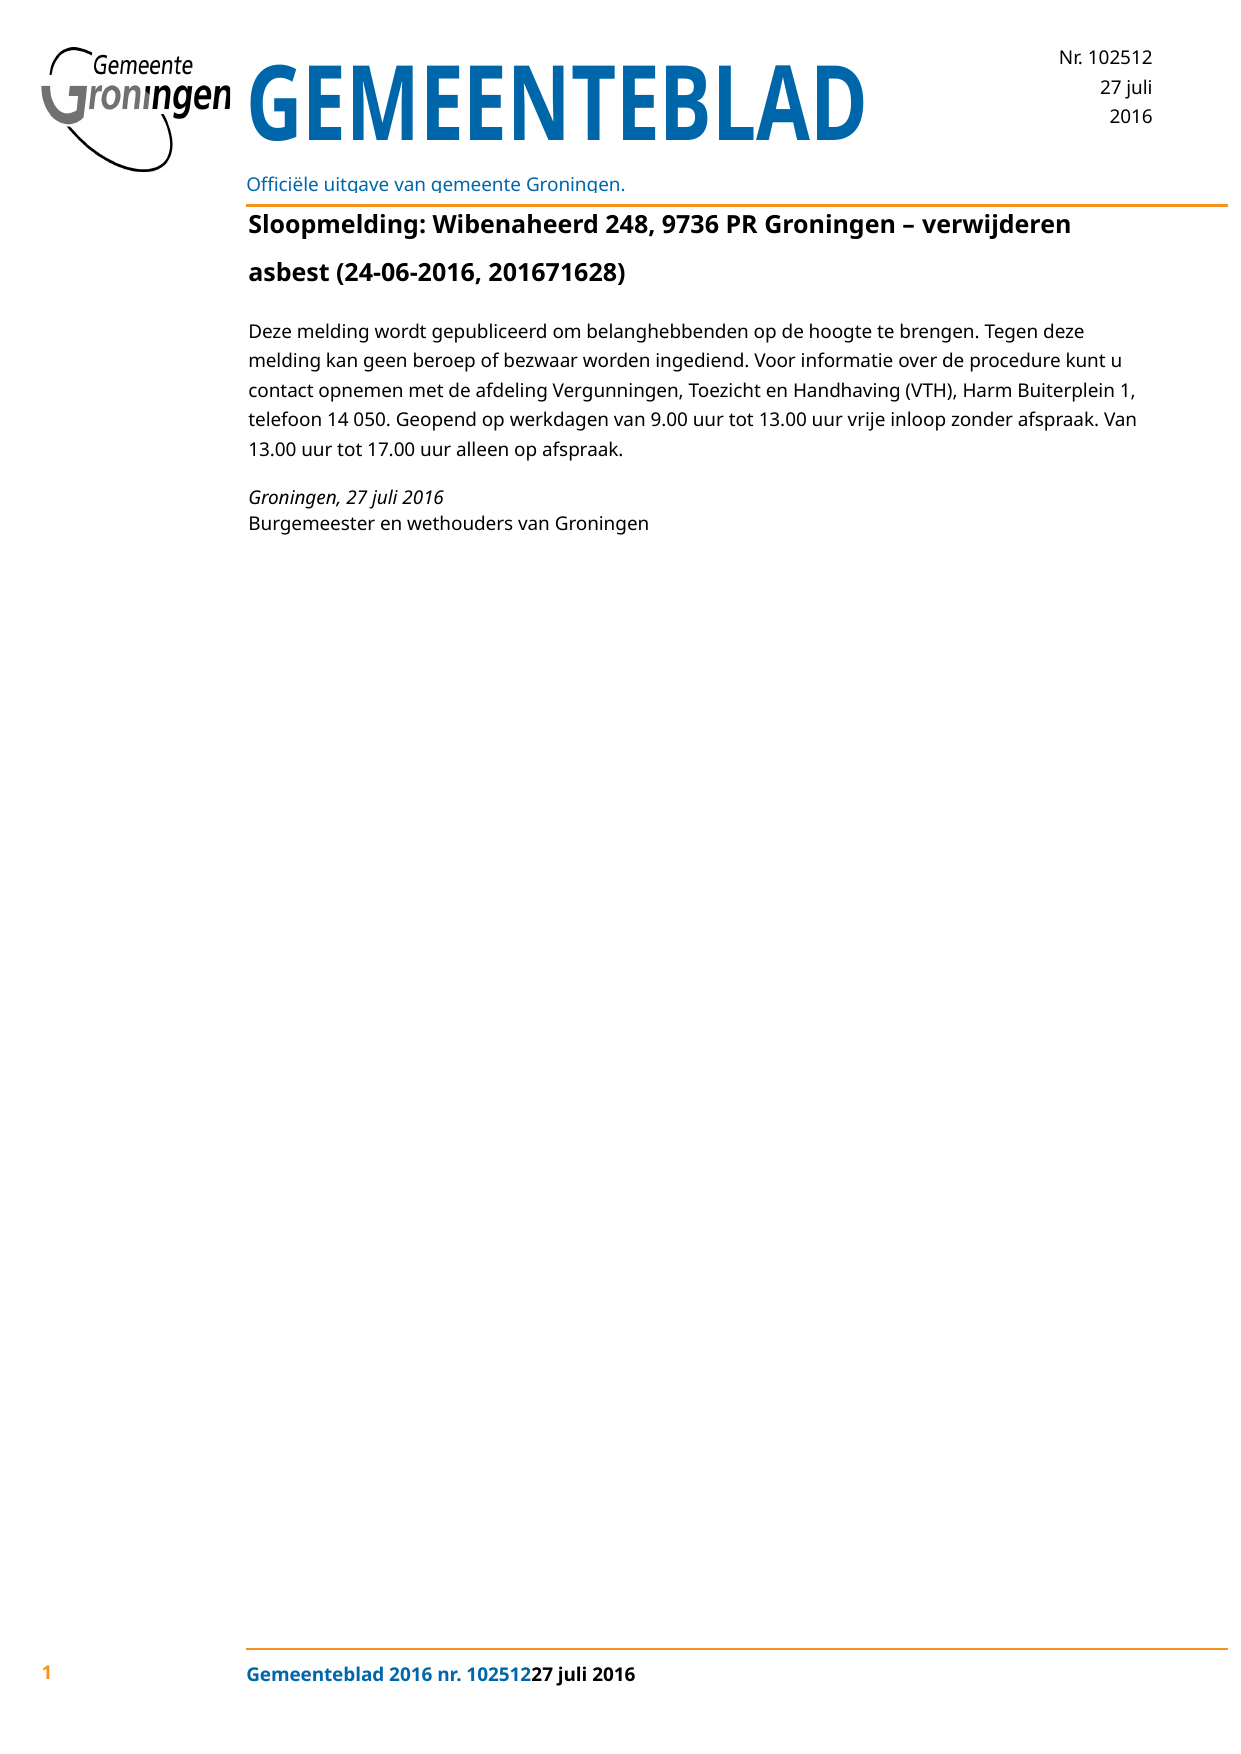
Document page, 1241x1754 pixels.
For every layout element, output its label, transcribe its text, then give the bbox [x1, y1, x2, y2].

text Deze melding wordt gepubliceerd om belanghebbenden op de hoogte te brengen. Tegen deze melding kan geen beroep of bezwaar worden ingediend. Voor informatie over de procedure kunt u contact opnemen met de afdeling Vergunningen, Toezicht en Handhaving (VTH), Harm Buiterplein 1, telefoon 14 050. Geopend op werkdagen van 9.00 uur tot 13.00 uur vrije inloop zonder afspraak. Van 13.00 uur tot 17.00 uur alleen op afspraak. [248, 318, 1152, 462]
picture [41, 47, 231, 172]
text Burgemeester en wethouders van Groningen [248, 510, 1152, 536]
text Sloopmelding: Wibenaheerd 248, 9736 PR Groningen – verwijderen asbest (24-06-2016, 201671628) [248, 207, 1152, 288]
text Groningen, 27 juli 2016 [248, 484, 1152, 510]
